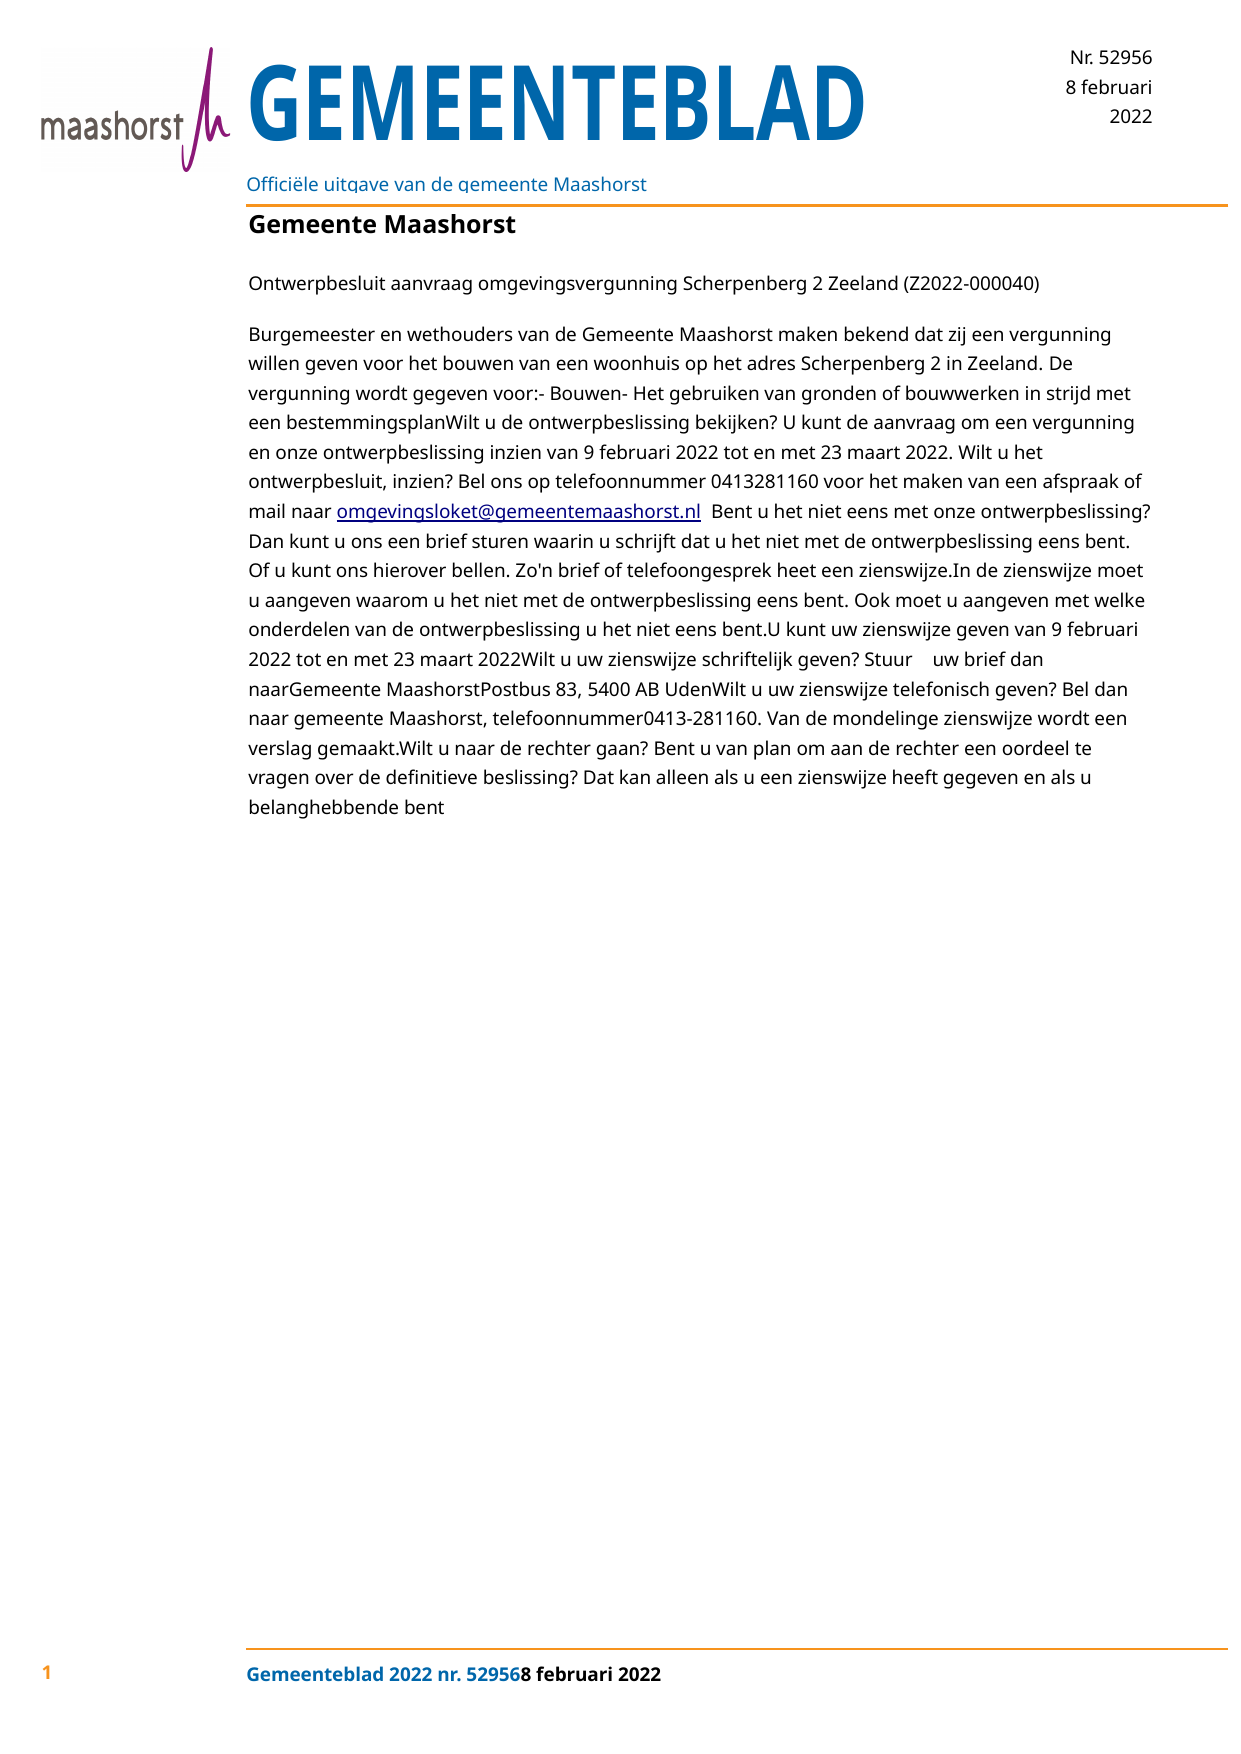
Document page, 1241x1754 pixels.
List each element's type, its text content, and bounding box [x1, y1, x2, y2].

text Burgemeester en wethouders van de Gemeente Maashorst maken bekend dat zij een vergunning willen geven voor het bouwen van een woonhuis op het adres Scherpenberg 2 in Zeeland. De vergunning wordt gegeven voor:- Bouwen- Het gebruiken van gronden of bouwwerken in strijd met een bestemmingsplanWilt u de ontwerpbeslissing bekijken? U kunt de aanvraag om een vergunning en onze ontwerpbeslissing inzien van 9 februari 2022 tot en met 23 maart 2022. Wilt u het ontwerpbesluit, inzien? Bel ons op telefoonnummer 0413281160 voor het maken van een afspraak of mail naar omgevingsloket@gemeentemaashorst.nl Bent u het niet eens met onze ontwerpbeslissing? Dan kunt u ons een brief sturen waarin u schrijft dat u het niet met de ontwerpbeslissing eens bent. Of u kunt ons hierover bellen. Zo'n brief of telefoongesprek heet een zienswijze.In de zienswijze moet u aangeven waarom u het niet met de ontwerpbeslissing eens bent. Ook moet u aangeven met welke onderdelen van de ontwerpbeslissing u het niet eens bent.U kunt uw zienswijze geven van 9 februari 2022 tot en met 23 maart 2022Wilt u uw zienswijze schriftelijk geven? Stuur uw brief dan naarGemeente MaashorstPostbus 83, 5400 AB UdenWilt u uw zienswijze telefonisch geven? Bel dan naar gemeente Maashorst, telefoonnummer0413-281160. Van de mondelinge zienswijze wordt een verslag gemaakt.Wilt u naar de rechter gaan? Bent u van plan om aan de rechter een oordeel te vragen over de definitieve beslissing? Dat kan alleen als u een zienswijze heeft gegeven en als u belanghebbende bent [248, 321, 1152, 820]
text Gemeente Maashorst [248, 207, 1152, 241]
text Ontwerpbesluit aanvraag omgevingsvergunning Scherpenberg 2 Zeeland (Z2022-000040) [248, 270, 1152, 296]
picture [41, 47, 231, 172]
